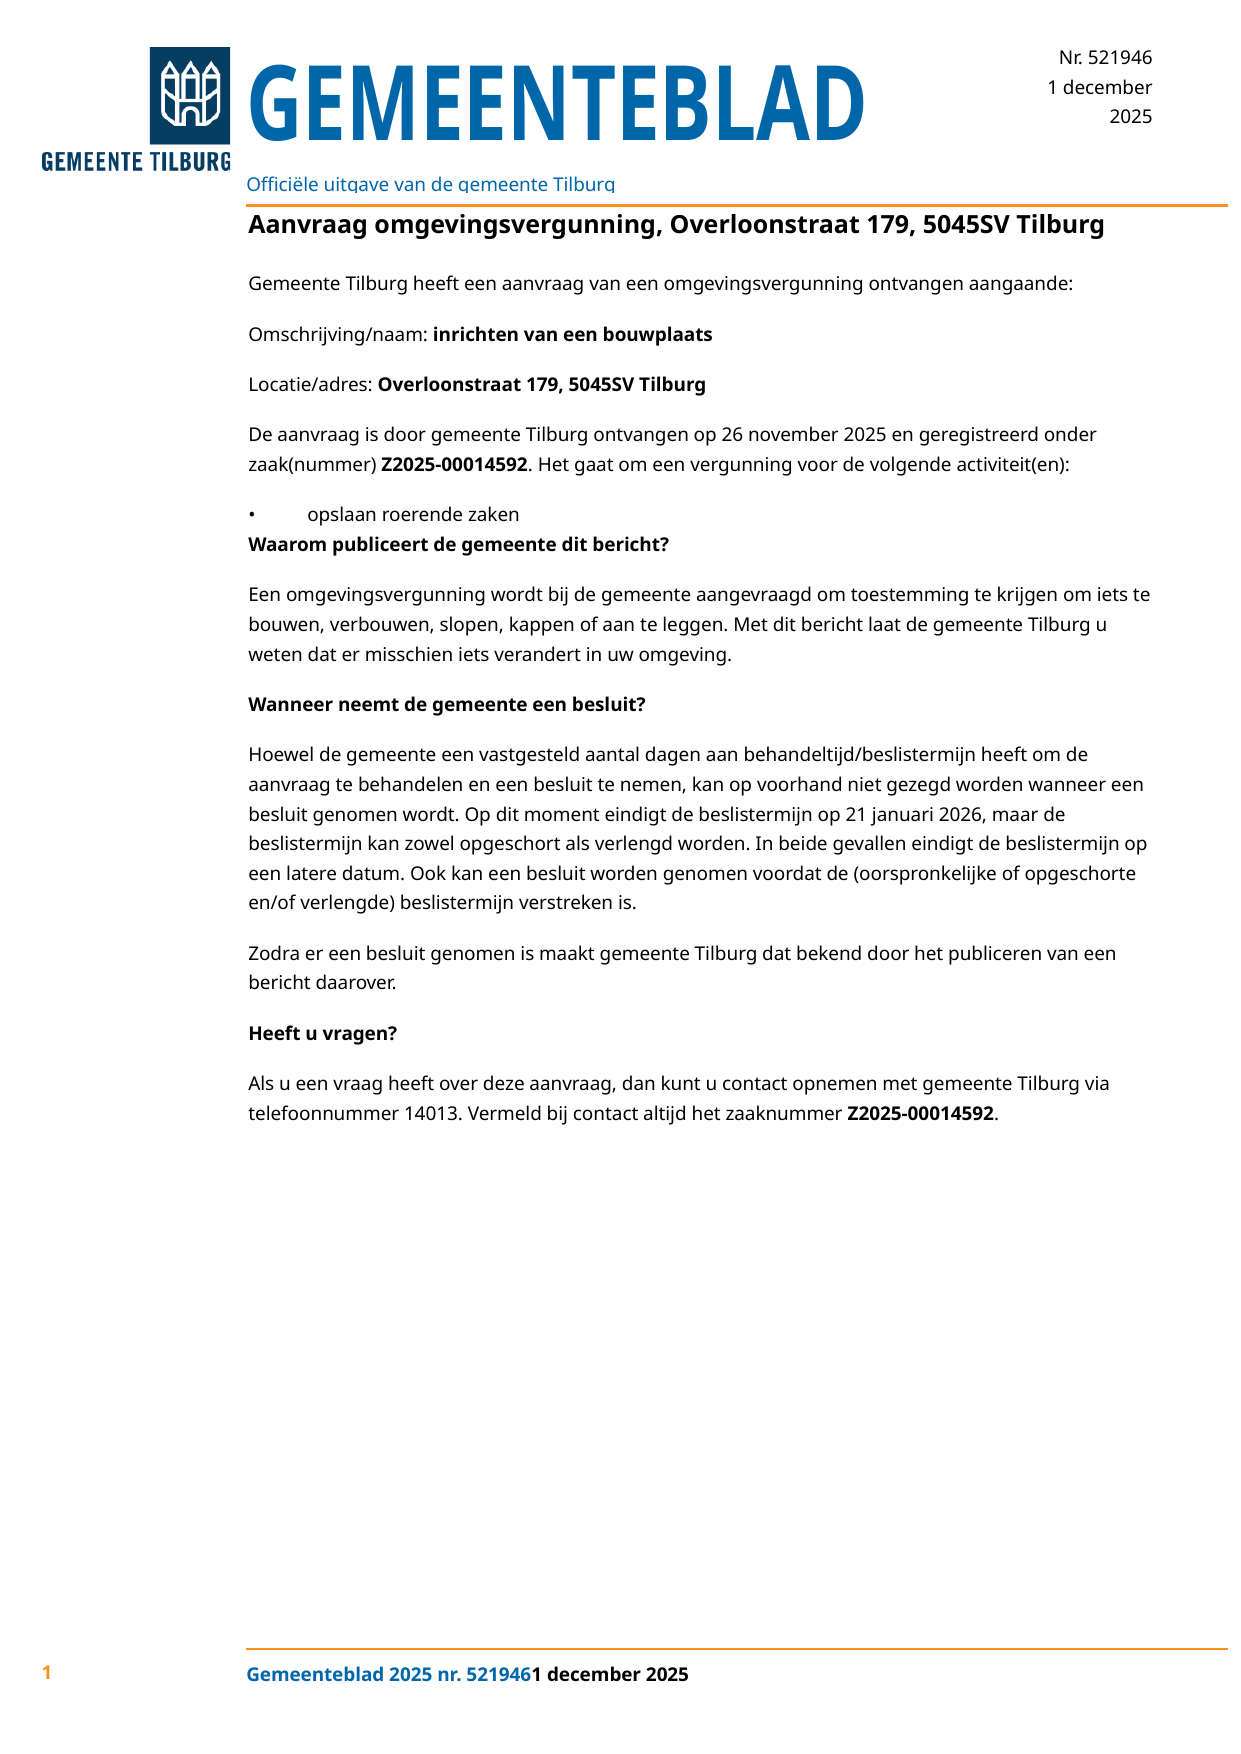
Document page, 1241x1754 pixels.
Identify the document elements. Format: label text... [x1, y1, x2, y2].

list opslaan roerende zaken [248, 502, 1152, 527]
text Aanvraag omgevingsvergunning, Overloonstraat 179, 5045SV Tilburg [248, 207, 1152, 241]
text Wanneer neemt de gemeente een besluit? [248, 691, 1152, 717]
text Locatie/adres: Overloonstraat 179, 5045SV Tilburg [248, 371, 1152, 397]
text Waarom publiceert de gemeente dit bericht? [248, 531, 1152, 557]
text Heeft u vragen? [248, 1020, 1152, 1046]
text Een omgevingsvergunning wordt bij de gemeente aangevraagd om toestemming te krijgen om iets te bouwen, verbouwen, slopen, kappen of aan te leggen. Met dit bericht laat de gemeente Tilburg u weten dat er misschien iets verandert in uw omgeving. [248, 582, 1152, 666]
text Omschrijving/naam: inrichten van een bouwplaats [248, 321, 1152, 346]
text Hoewel de gemeente een vastgesteld aantal dagen aan behandeltijd/beslistermijn heeft om de aanvraag te behandelen en een besluit te nemen, kan op voorhand niet gezegd worden wanneer een besluit genomen wordt. Op dit moment eindigt de beslistermijn op 21 januari 2026, maar de beslistermijn kan zowel opgeschort als verlengd worden. In beide gevallen eindigt de beslistermijn op een latere datum. Ook kan een besluit worden genomen voordat de (oorspronkelijke of opgeschorte en/of verlengde) beslistermijn verstreken is. [248, 742, 1152, 915]
text Als u een vraag heeft over deze aanvraag, dan kunt u contact opnemen met gemeente Tilburg via telefoonnummer 14013. Vermeld bij contact altijd het zaaknummer Z2025-00014592. [248, 1070, 1152, 1126]
text Zodra er een besluit genomen is maakt gemeente Tilburg dat bekend door het publiceren van een bericht daarover. [248, 940, 1152, 995]
text De aanvraag is door gemeente Tilburg ontvangen op 26 november 2025 en geregistreerd onder zaak(nummer) Z2025-00014592. Het gaat om een vergunning voor de volgende activiteit(en): [248, 422, 1152, 477]
picture [41, 47, 231, 172]
text Gemeente Tilburg heeft een aanvraag van een omgevingsvergunning ontvangen aangaande: [248, 270, 1152, 296]
